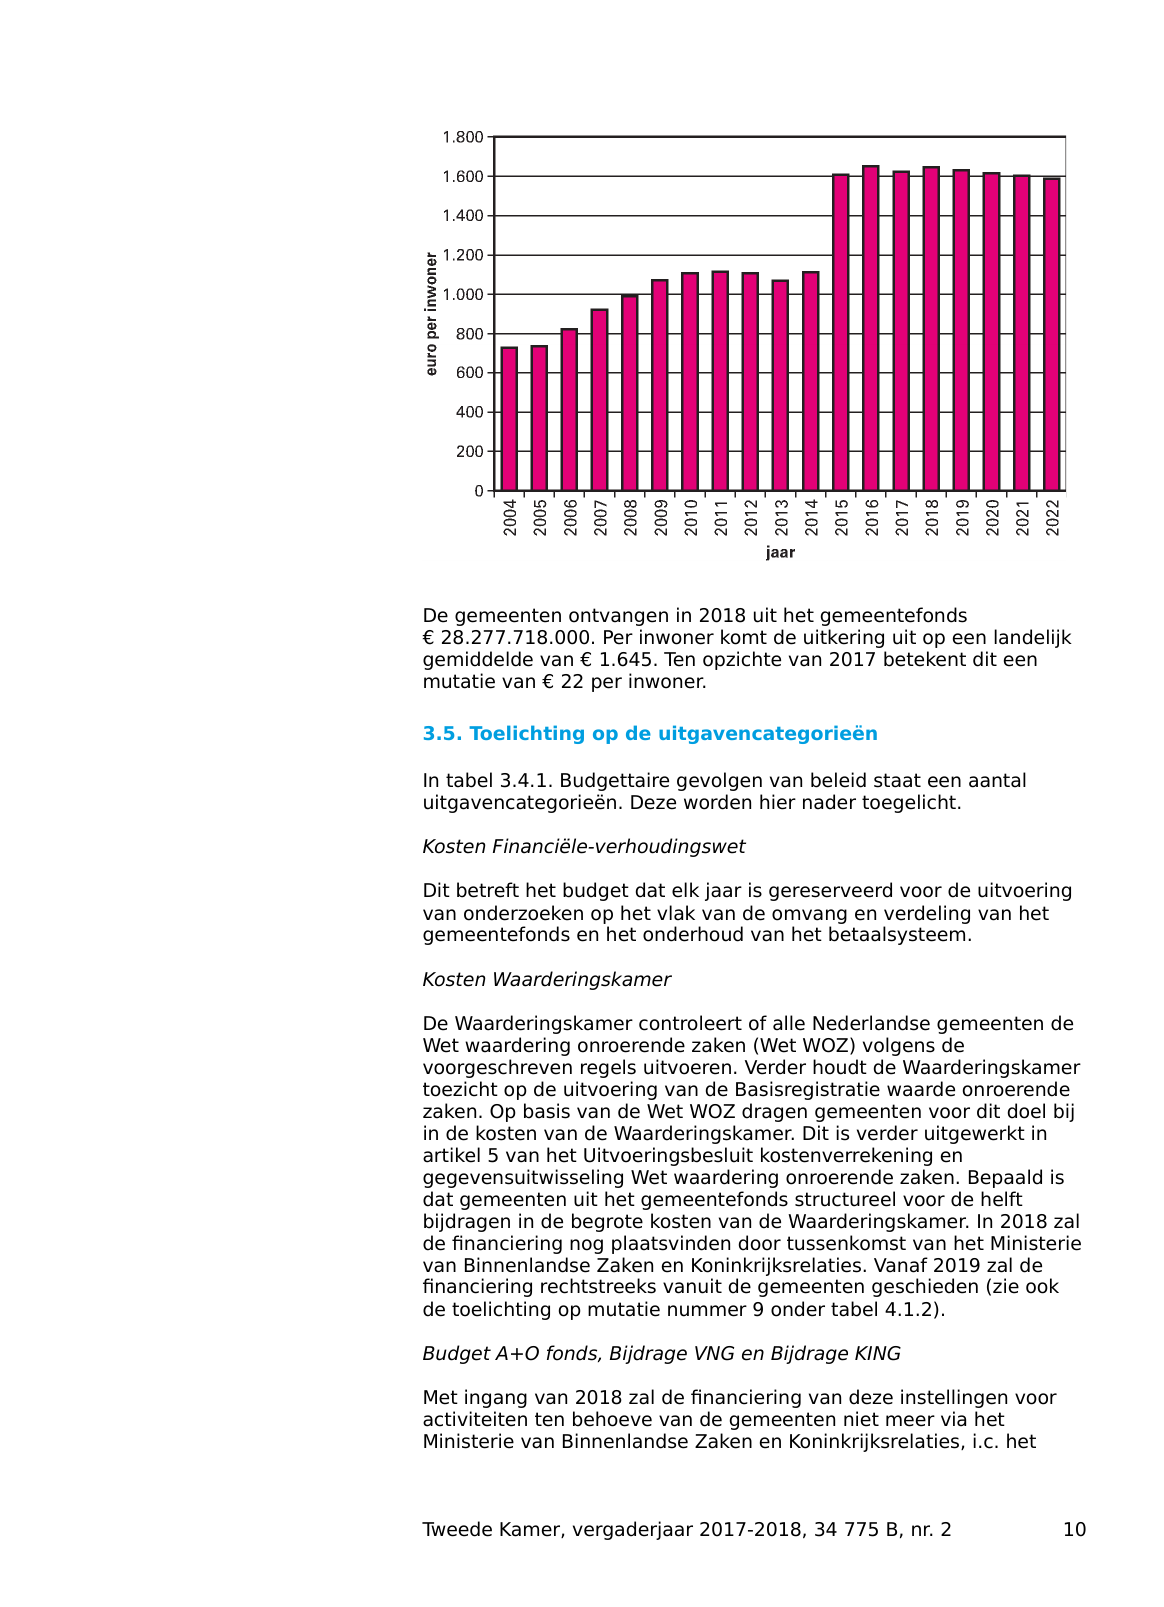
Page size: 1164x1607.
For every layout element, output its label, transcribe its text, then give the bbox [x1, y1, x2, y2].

text De Waarderingskamer controleert of alle Nederlandse gemeenten de Wet waardering onroerende zaken (Wet WOZ) volgens de voorgeschreven regels uitvoeren. Verder houdt de Waarderingskamer toezicht op de uitvoering van de Basisregistratie waarde onroerende zaken. Op basis van de Wet WOZ dragen gemeenten voor dit doel bij in de kosten van de Waarderingskamer. Dit is verder uitgewerkt in artikel 5 van het Uitvoeringsbesluit kostenverrekening en gegevensuitwisseling Wet waardering onroerende zaken. Bepaald is dat gemeenten uit het gemeentefonds structureel voor de helft bijdragen in de begrote kosten van de Waarderingskamer. In 2018 zal de financiering nog plaatsvinden door tussenkomst van het Ministerie van Binnenlandse Zaken en Koninkrijksrelaties. Vanaf 2019 zal de financiering rechtstreeks vanuit de gemeenten geschieden (zie ook de toelichting op mutatie nummer 9 onder tabel 4.1.2). [422, 1013, 1087, 1320]
picture [422, 130, 1067, 561]
text Dit betreft het budget dat elk jaar is gereserveerd voor de uitvoering van onderzoeken op het vlak van de omvang en verdeling van het gemeentefonds en het onderhoud van het betaalsysteem. [422, 880, 1087, 946]
subtitle Kosten Financiële-verhoudingswet [422, 836, 1087, 858]
text Met ingang van 2018 zal de financiering van deze instellingen voor activiteiten ten behoeve van de gemeenten niet meer via het Ministerie van Binnenlandse Zaken en Koninkrijksrelaties, i.c. het [422, 1387, 1087, 1453]
subtitle Budget A+O fonds, Bijdrage VNG en Bijdrage KING [422, 1343, 1087, 1364]
subtitle 3.5. Toelichting op de uitgavencategorieën [422, 723, 1087, 745]
subtitle Kosten Waarderingskamer [422, 968, 1087, 991]
text In tabel 3.4.1. Budgettaire gevolgen van beleid staat een aantal uitgavencategorieën. Deze worden hier nader toegelicht. [422, 770, 1087, 814]
text De gemeenten ontvangen in 2018 uit het gemeentefonds € 28.277.718.000. Per inwoner komt de uitkering uit op een landelijk gemiddelde van € 1.645. Ten opzichte van 2017 betekent dit een mutatie van € 22 per inwoner. [422, 605, 1087, 693]
